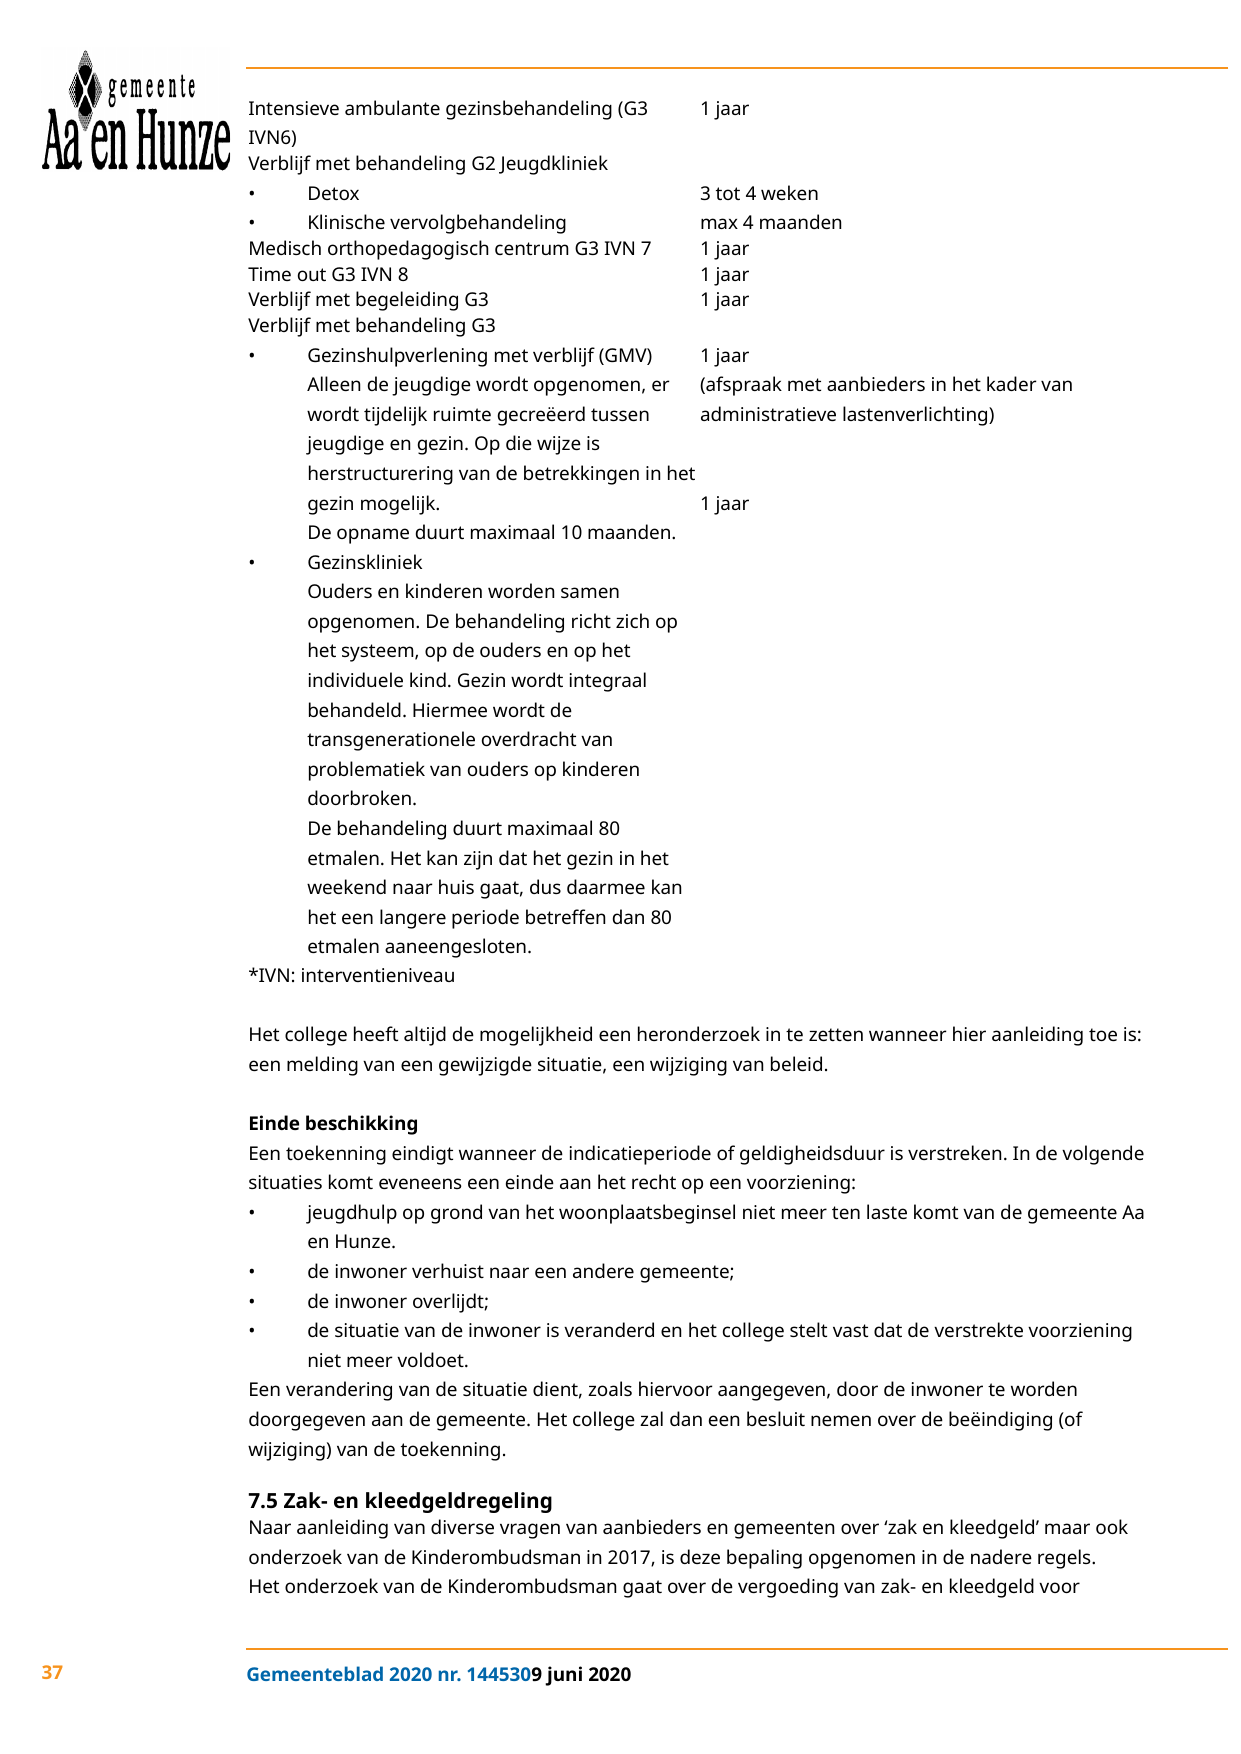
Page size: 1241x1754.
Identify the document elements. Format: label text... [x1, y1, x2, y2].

text Het onderzoek van de Kinderombudsman gaat over de vergoeding van zak- en kleedgeld voor [248, 1574, 1152, 1599]
table_cell 1 jaar [700, 235, 1152, 261]
list de inwoner overlijdt; [248, 1288, 1152, 1313]
list de situatie van de inwoner is veranderd en het college stelt vast dat de verstrekte voorziening niet meer voldoet. [248, 1317, 1152, 1373]
table_cell Intensieve ambulante gezinsbehandeling (G3 IVN6) [248, 95, 700, 150]
text Het college heeft altijd de mogelijkheid een heronderzoek in te zetten wanneer hier aanleiding toe is: een melding van een gewijzigde situatie, een wijziging van beleid. [248, 1022, 1152, 1077]
text Een toekenning eindigt wanneer de indicatieperiode of geldigheidsduur is verstreken. In de volgende situaties komt eveneens een einde aan het recht op een voorziening: [248, 1140, 1152, 1195]
list jeugdhulp op grond van het woonplaatsbeginsel niet meer ten laste komt van de gemeente Aa en Hunze. [248, 1199, 1152, 1254]
table_cell 1 jaar [700, 286, 1152, 312]
text *IVN: interventieniveau [248, 962, 1152, 988]
table_cell Time out G3 IVN 8 [248, 261, 700, 286]
table_cell Verblijf met begeleiding G3 [248, 286, 700, 312]
table_cell 1 jaar [700, 95, 1152, 150]
picture [41, 47, 231, 172]
list de inwoner verhuist naar een andere gemeente; [248, 1258, 1152, 1284]
text 7.5 Zak- en kleedgeldregeling [248, 1486, 1152, 1514]
table_cell Medisch orthopedagogisch centrum G3 IVN 7 [248, 235, 700, 261]
table_cell 1 jaar (afspraak met aanbieders in het kader van administratieve lastenverlichting) 1 jaar [700, 312, 1152, 959]
table_cell Verblijf met behandeling G3 Gezinshulpverlening met verblijf (GMV) Alleen de jeugdige wordt opgenomen, er wordt tijdelijk ruimte gecreëerd tussen jeugdige en gezin. Op die wijze is herstructurering van de betrekkingen in het gezin mogelijk. De opname duurt maximaal 10 maanden. Gezinskliniek Ouders en kinderen worden samen opgenomen. De behandeling richt zich op het systeem, op de ouders en op het individuele kind. Gezin wordt integraal behandeld. Hiermee wordt de transgenerationele overdracht van problematiek van ouders op kinderen doorbroken. De behandeling duurt maximaal 80 etmalen. Het kan zijn dat het gezin in het weekend naar huis gaat, dus daarmee kan het een langere periode betreffen dan 80 etmalen aaneengesloten. [248, 312, 700, 959]
table_cell 3 tot 4 weken max 4 maanden [700, 150, 1152, 235]
text Naar aanleiding van diverse vragen van aanbieders en gemeenten over ‘zak en kleedgeld’ maar ook onderzoek van de Kinderombudsman in 2017, is deze bepaling opgenomen in de nadere regels. [248, 1514, 1152, 1570]
text Einde beschikking [248, 1110, 1152, 1136]
text Een verandering van de situatie dient, zoals hiervoor aangegeven, door de inwoner te worden doorgegeven aan de gemeente. Het college zal dan een besluit nemen over de beëindiging (of wijziging) van de toekenning. [248, 1377, 1152, 1461]
table_cell Verblijf met behandeling G2 Jeugdkliniek Detox Klinische vervolgbehandeling [248, 150, 700, 235]
table_cell 1 jaar [700, 261, 1152, 286]
